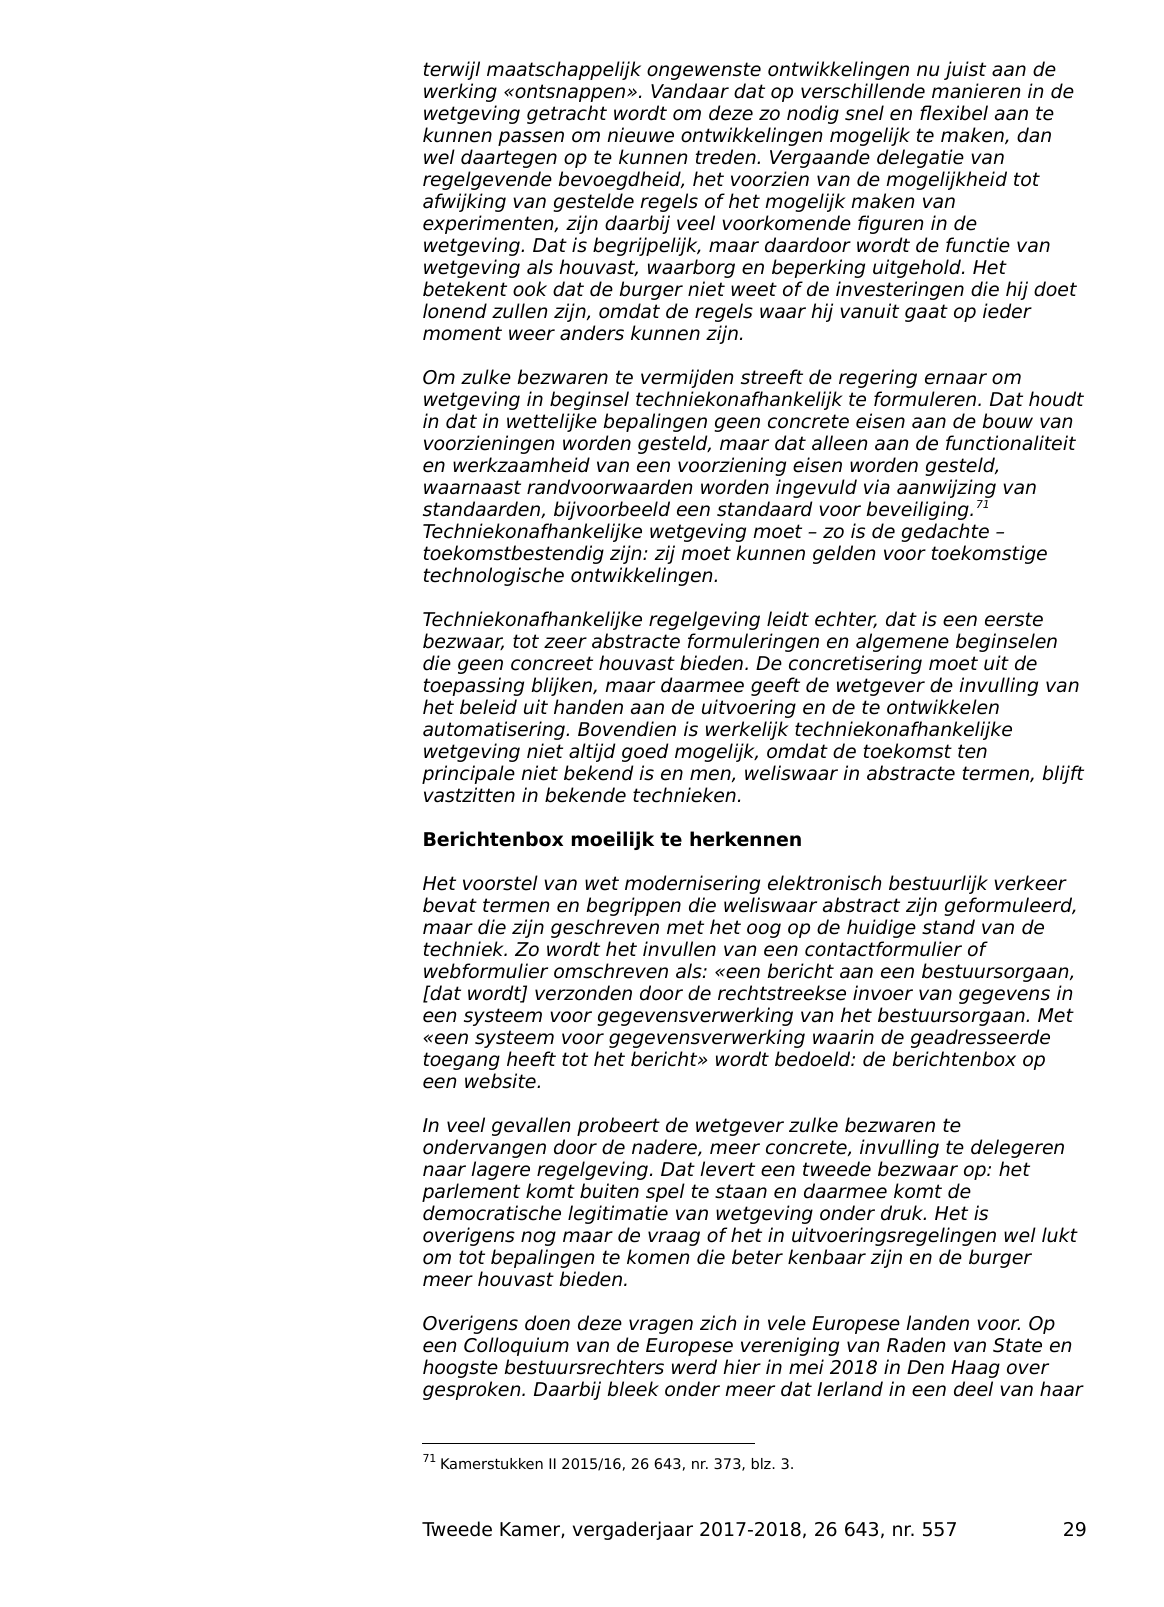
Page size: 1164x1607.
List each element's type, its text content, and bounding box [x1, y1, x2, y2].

text Overigens doen deze vragen zich in vele Europese landen voor. Op een Colloquium van de Europese vereniging van Raden van State en hoogste bestuursrechters werd hier in mei 2018 in Den Haag over gesproken. Daarbij bleek onder meer dat Ierland in een deel van haar [422, 1313, 1087, 1401]
text Kamerstukken II 2015/16, 26 643, nr. 373, blz. 3. [422, 1452, 1087, 1474]
text Techniekonafhankelijke regelgeving leidt echter, dat is een eerste bezwaar, tot zeer abstracte formuleringen en algemene beginselen die geen concreet houvast bieden. De concretisering moet uit de toepassing blijken, maar daarmee geeft de wetgever de invulling van het beleid uit handen aan de uitvoering en de te ontwikkelen automatisering. Bovendien is werkelijk techniekonafhankelijke wetgeving niet altijd goed mogelijk, omdat de toekomst ten principale niet bekend is en men, weliswaar in abstracte termen, blijft vastzitten in bekende technieken. [422, 609, 1087, 807]
text terwijl maatschappelijk ongewenste ontwikkelingen nu juist aan de werking «ontsnappen». Vandaar dat op verschillende manieren in de wetgeving getracht wordt om deze zo nodig snel en flexibel aan te kunnen passen om nieuwe ontwikkelingen mogelijk te maken, dan wel daartegen op te kunnen treden. Vergaande delegatie van regelgevende bevoegdheid, het voorzien van de mogelijkheid tot afwijking van gestelde regels of het mogelijk maken van experimenten, zijn daarbij veel voorkomende figuren in de wetgeving. Dat is begrijpelijk, maar daardoor wordt de functie van wetgeving als houvast, waarborg en beperking uitgehold. Het betekent ook dat de burger niet weet of de investeringen die hij doet lonend zullen zijn, omdat de regels waar hij vanuit gaat op ieder moment weer anders kunnen zijn. [422, 59, 1087, 345]
text In veel gevallen probeert de wetgever zulke bezwaren te ondervangen door de nadere, meer concrete, invulling te delegeren naar lagere regelgeving. Dat levert een tweede bezwaar op: het parlement komt buiten spel te staan en daarmee komt de democratische legitimatie van wetgeving onder druk. Het is overigens nog maar de vraag of het in uitvoeringsregelingen wel lukt om tot bepalingen te komen die beter kenbaar zijn en de burger meer houvast bieden. [422, 1115, 1087, 1291]
subtitle Berichtenbox moeilijk te herkennen [422, 829, 1087, 851]
text Het voorstel van wet modernisering elektronisch bestuurlijk verkeer bevat termen en begrippen die weliswaar abstract zijn geformuleerd, maar die zijn geschreven met het oog op de huidige stand van de techniek. Zo wordt het invullen van een contactformulier of webformulier omschreven als: «een bericht aan een bestuursorgaan, [dat wordt] verzonden door de rechtstreekse invoer van gegevens in een systeem voor gegevensverwerking van het bestuursorgaan. Met «een systeem voor gegevensverwerking waarin de geadresseerde toegang heeft tot het bericht» wordt bedoeld: de berichtenbox op een website. [422, 873, 1087, 1093]
text Om zulke bezwaren te vermijden streeft de regering ernaar om wetgeving in beginsel techniekonafhankelijk te formuleren. Dat houdt in dat in wettelijke bepalingen geen concrete eisen aan de bouw van voorzieningen worden gesteld, maar dat alleen aan de functionaliteit en werkzaamheid van een voorziening eisen worden gesteld, waarnaast randvoorwaarden worden ingevuld via aanwijzing van standaarden, bijvoorbeeld een standaard voor beveiliging. Techniekonafhankelijke wetgeving moet – zo is de gedachte – toekomstbestendig zijn: zij moet kunnen gelden voor toekomstige technologische ontwikkelingen. [422, 367, 1087, 587]
